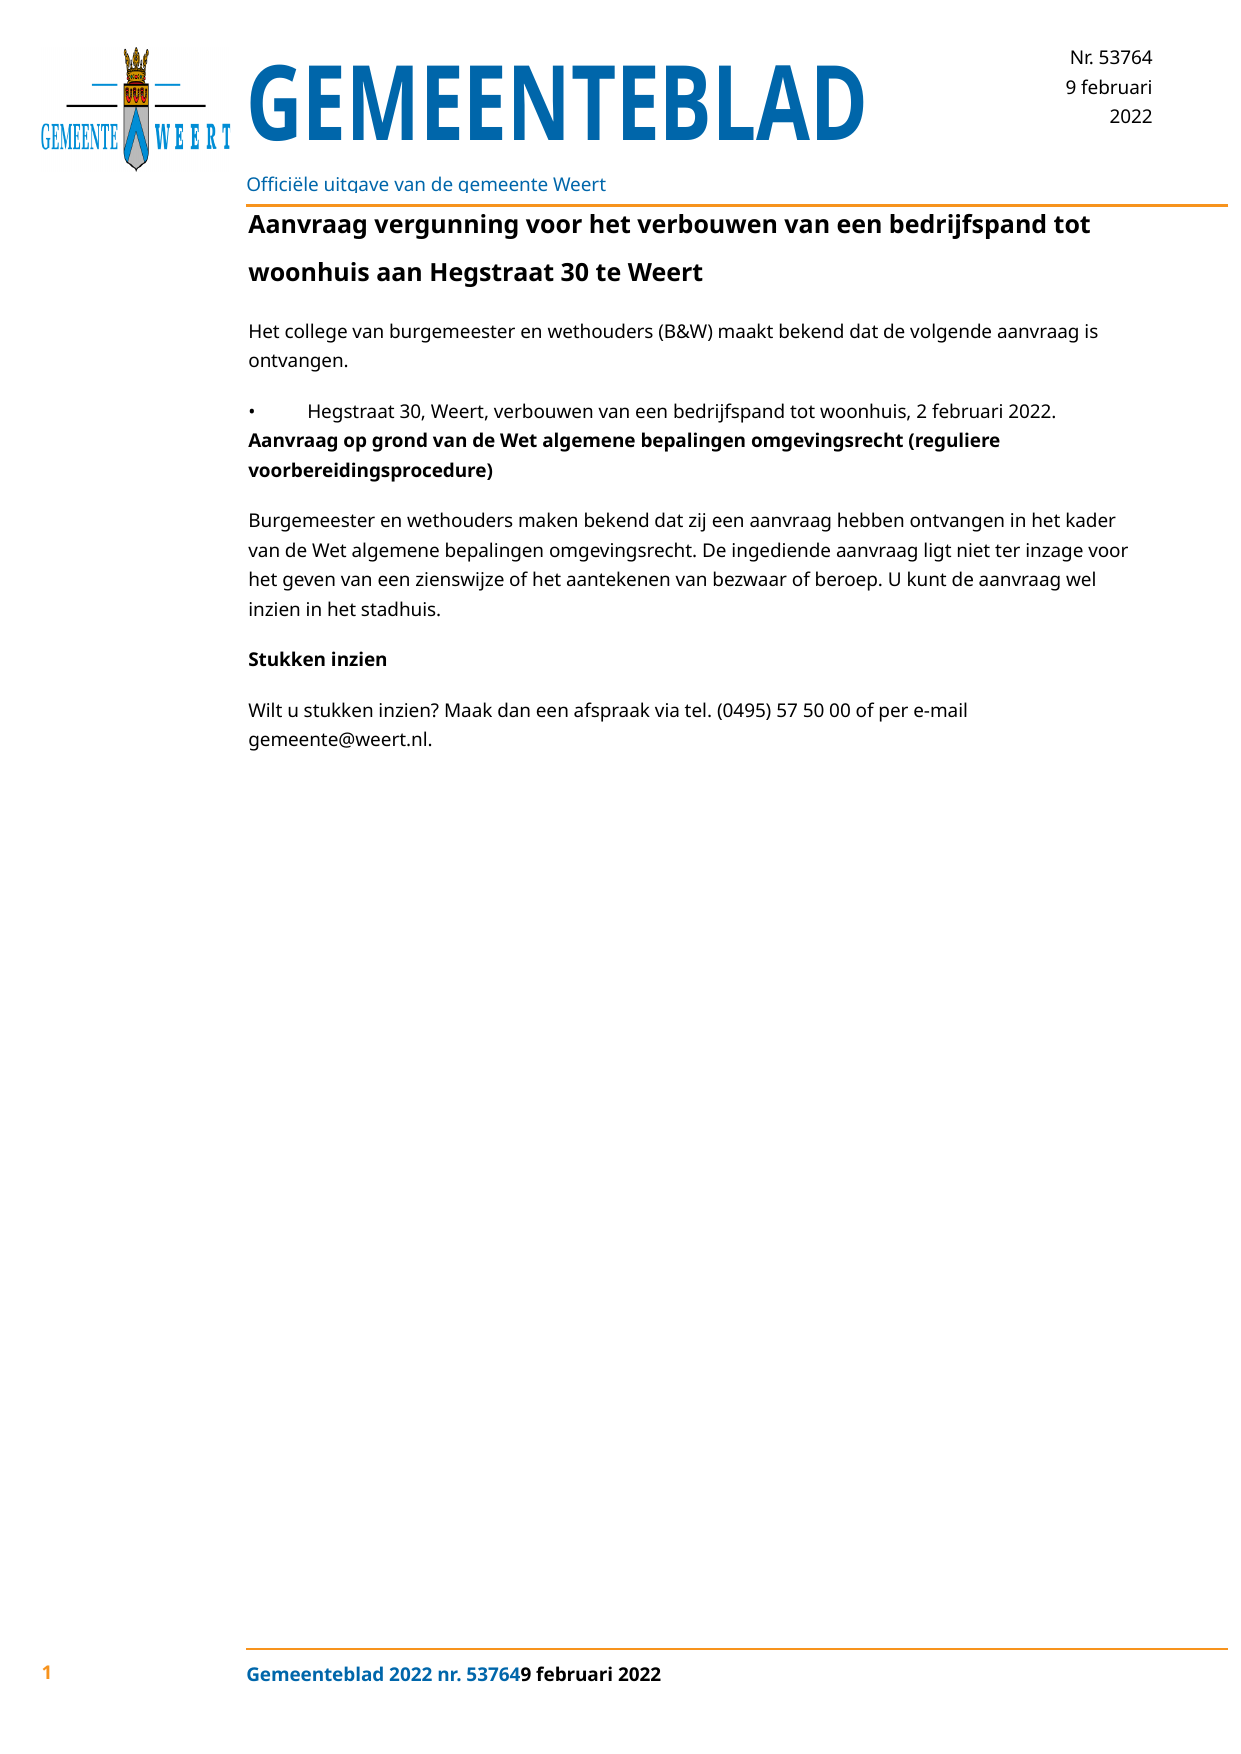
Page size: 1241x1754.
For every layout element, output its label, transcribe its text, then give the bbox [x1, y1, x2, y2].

text Aanvraag op grond van de Wet algemene bepalingen omgevingsrecht (reguliere voorbereidingsprocedure) [248, 427, 1152, 483]
text Stukken inzien [248, 647, 1152, 672]
text Aanvraag vergunning voor het verbouwen van een bedrijfspand tot woonhuis aan Hegstraat 30 te Weert [248, 207, 1152, 288]
text Wilt u stukken inzien? Maak dan een afspraak via tel. (0495) 57 50 00 of per e-mail gemeente@weert.nl. [248, 697, 1152, 752]
list Hegstraat 30, Weert, verbouwen van een bedrijfspand tot woonhuis, 2 februari 2022. [248, 398, 1152, 424]
picture [41, 47, 231, 172]
text Burgemeester en wethouders maken bekend dat zij een aanvraag hebben ontvangen in het kader van de Wet algemene bepalingen omgevingsrecht. De ingediende aanvraag ligt niet ter inzage voor het geven van een zienswijze of het aantekenen van bezwaar of beroep. U kunt de aanvraag wel inzien in het stadhuis. [248, 507, 1152, 622]
text Het college van burgemeester en wethouders (B&W) maakt bekend dat de volgende aanvraag is ontvangen. [248, 318, 1152, 373]
